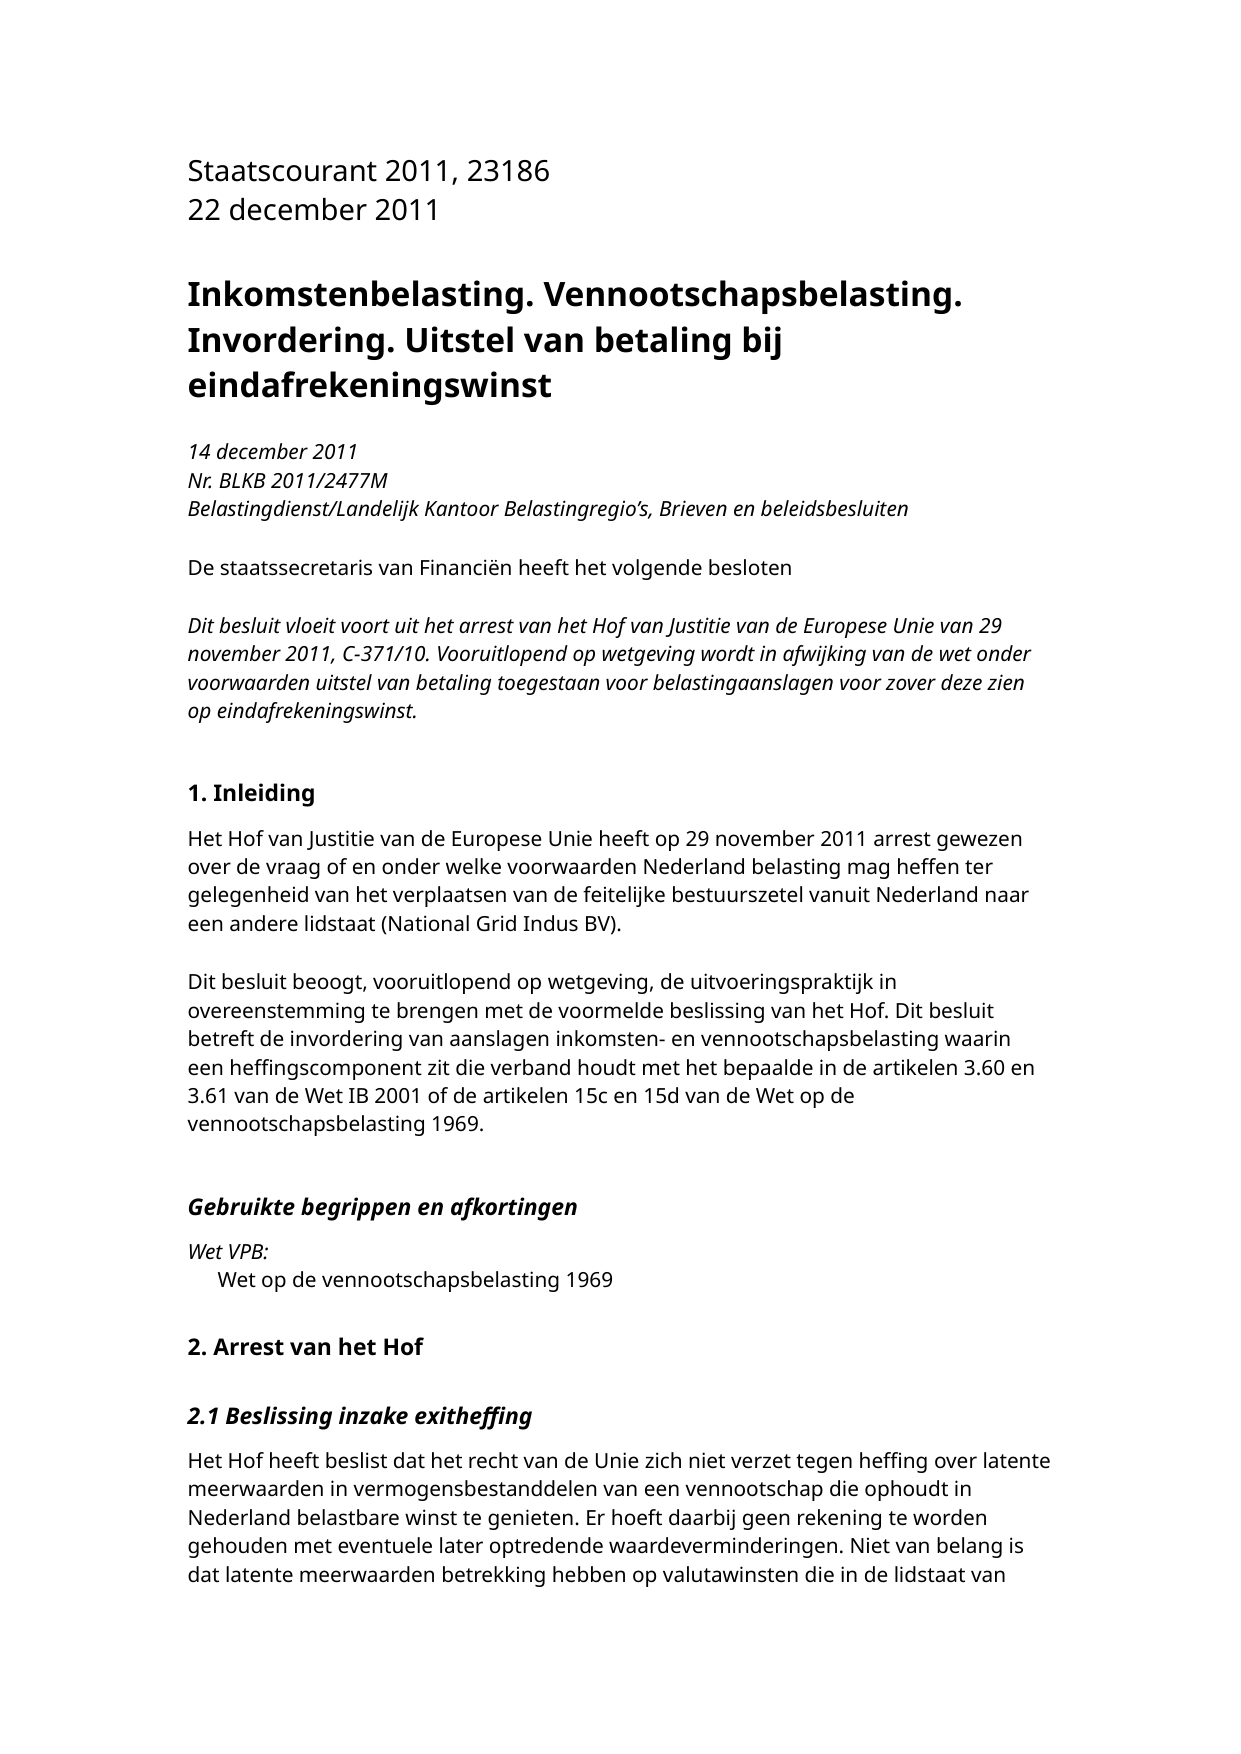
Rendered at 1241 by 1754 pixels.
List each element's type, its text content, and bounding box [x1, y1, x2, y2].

text De staatssecretaris van Financiën heeft het volgende besloten [187, 553, 1053, 581]
text Wet op de vennootschapsbelasting 1969 [217, 1265, 1053, 1294]
text Nr. BLKB 2011/2477M [187, 466, 1053, 494]
text 22 december 2011 [187, 190, 1053, 229]
subtitle Inkomstenbelasting. Vennootschapsbelasting. Invordering. Uitstel van betaling bij eindafrekeningswinst [187, 271, 1053, 407]
text Wet VPB: [187, 1237, 1053, 1265]
subtitle 2. Arrest van het Hof [187, 1331, 1053, 1362]
text Het Hof heeft beslist dat het recht van de Unie zich niet verzet tegen heffing over latente meerwaarden in vermogensbestanddelen van een vennootschap die ophoudt in Nederland belastbare winst te genieten. Er hoeft daarbij geen rekening te worden gehouden met eventuele later optredende waardeverminderingen. Niet van belang is dat latente meerwaarden betrekking hebben op valutawinsten die in de lidstaat van [187, 1446, 1053, 1588]
text Belastingdienst/Landelijk Kantoor Belastingregio’s, Brieven en beleidsbesluiten [187, 494, 1053, 523]
text Dit besluit vloeit voort uit het arrest van het Hof van Justitie van de Europese Unie van 29 november 2011, C-371/10. Vooruitlopend op wetgeving wordt in afwijking van de wet onder voorwaarden uitstel van betaling toegestaan voor belastingaanslagen voor zover deze zien op eindafrekeningswinst. [187, 611, 1053, 725]
subtitle Gebruikte begrippen en afkortingen [187, 1191, 1053, 1222]
subtitle 2.1 Beslissing inzake exitheffing [187, 1400, 1053, 1431]
subtitle 1. Inleiding [187, 777, 1053, 809]
text Dit besluit beoogt, vooruitlopend op wetgeving, de uitvoeringspraktijk in overeenstemming te brengen met de voormelde beslissing van het Hof. Dit besluit betreft de invordering van aanslagen inkomsten- en vennootschapsbelasting waarin een heffingscomponent zit die verband houdt met het bepaalde in de artikelen 3.60 en 3.61 van de Wet IB 2001 of de artikelen 15c en 15d van de Wet op de vennootschapsbelasting 1969. [187, 967, 1053, 1138]
text Staatscourant 2011, 23186 [187, 150, 1053, 190]
text 14 december 2011 [187, 437, 1053, 466]
text Het Hof van Justitie van de Europese Unie heeft op 29 november 2011 arrest gewezen over de vraag of en onder welke voorwaarden Nederland belasting mag heffen ter gelegenheid van het verplaatsen van de feitelijke bestuurszetel vanuit Nederland naar een andere lidstaat (National Grid Indus BV). [187, 824, 1053, 937]
